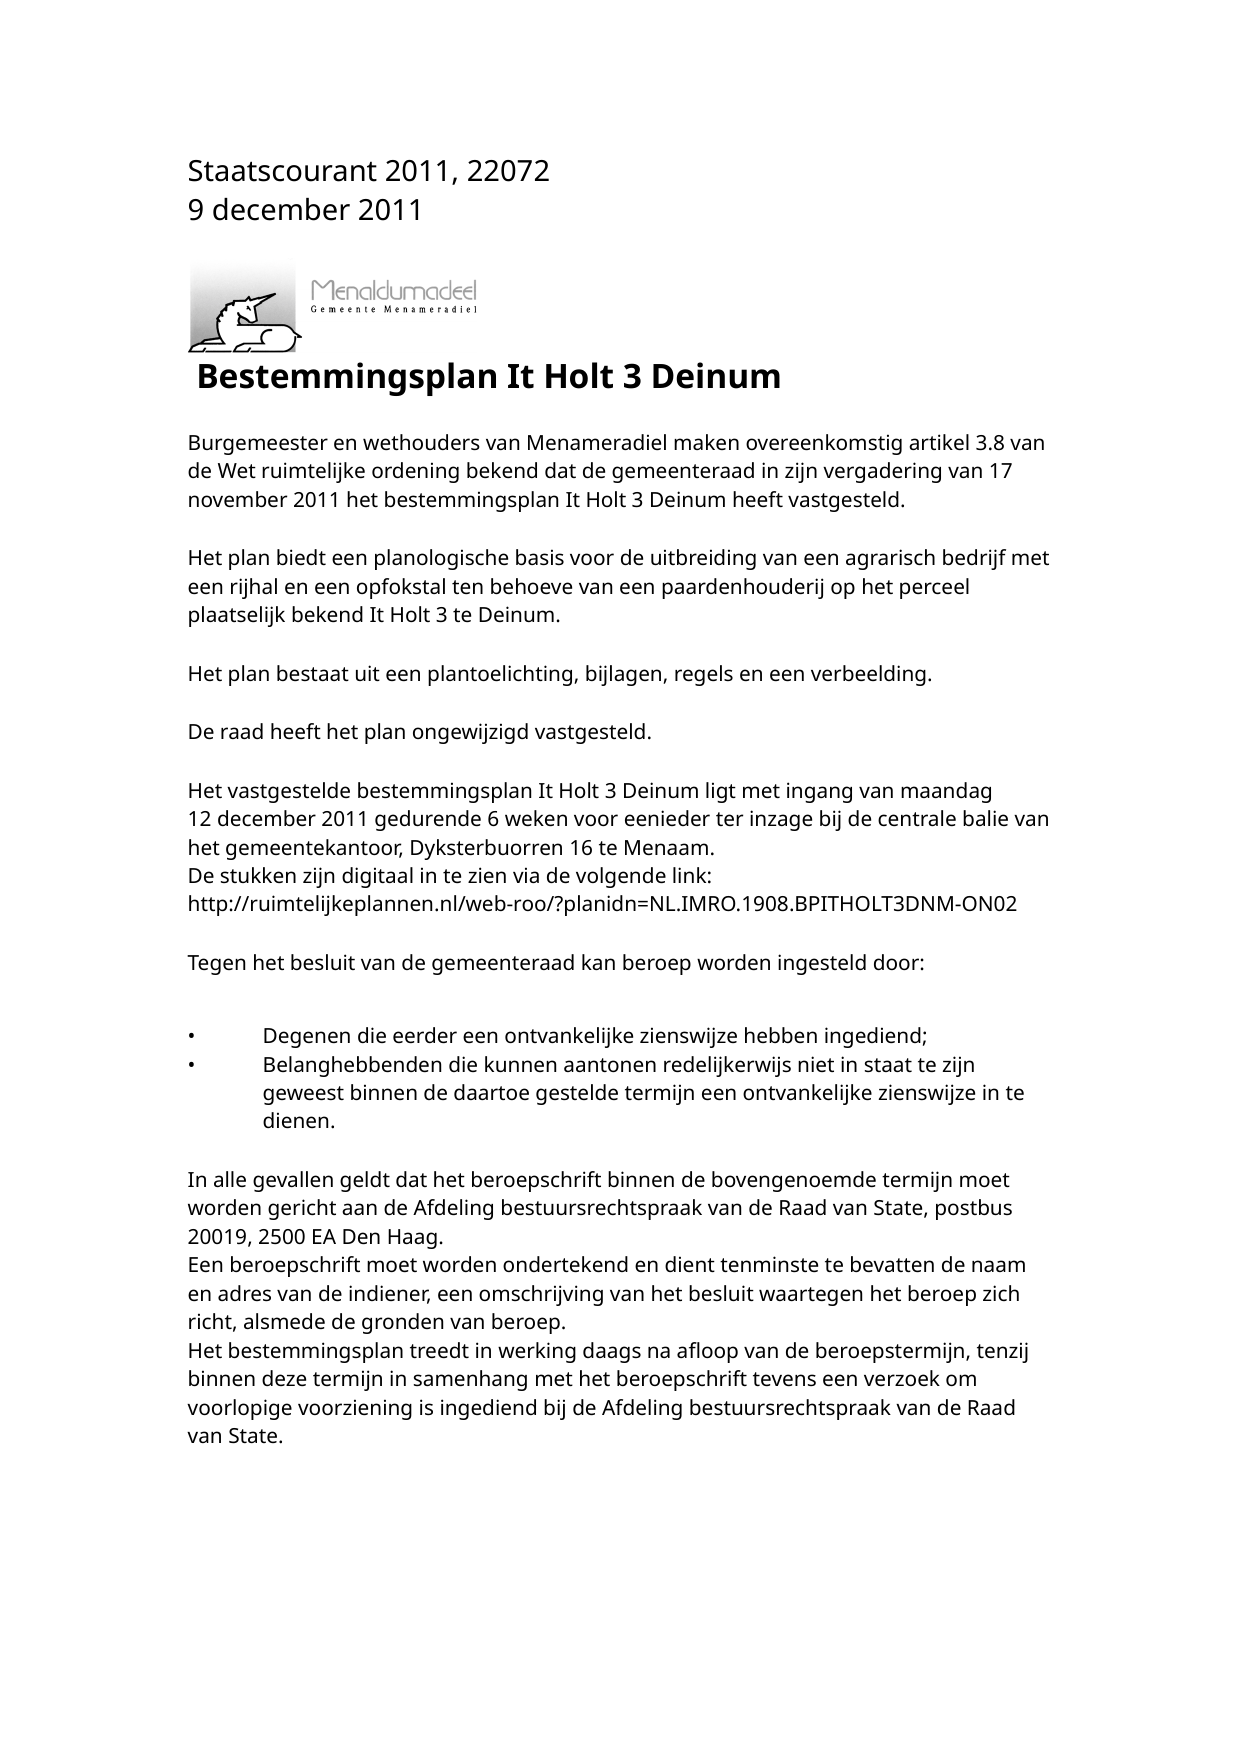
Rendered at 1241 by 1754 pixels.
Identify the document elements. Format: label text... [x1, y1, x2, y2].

text Het plan bestaat uit een plantoelichting, bijlagen, regels en een verbeelding. [187, 659, 1053, 687]
text De raad heeft het plan ongewijzigd vastgesteld. [187, 717, 1053, 746]
text Het vastgestelde bestemmingsplan It Holt 3 Deinum ligt met ingang van maandag 12 december 2011 gedurende 6 weken voor eenieder ter inzage bij de centrale balie van het gemeentekantoor, Dyksterbuorren 16 te Menaam. [187, 776, 1053, 861]
picture [187, 258, 477, 353]
text Tegen het besluit van de gemeenteraad kan beroep worden ingesteld door: [187, 948, 1053, 976]
text Een beroepschrift moet worden ondertekend en dient tenminste te bevatten de naam en adres van de indiener, een omschrijving van het besluit waartegen het beroep zich richt, alsmede de gronden van beroep. [187, 1250, 1053, 1336]
list Belanghebbenden die kunnen aantonen redelijkerwijs niet in staat te zijn geweest binnen de daartoe gestelde termijn een ontvankelijke zienswijze in te dienen. [187, 1050, 1053, 1135]
text Staatscourant 2011, 22072 [187, 150, 1053, 190]
text De stukken zijn digitaal in te zien via de volgende link: [187, 861, 1053, 889]
text http://ruimtelijkeplannen.nl/web-roo/?planidn=NL.IMRO.1908.BPITHOLT3DNM-ON02 [187, 889, 1053, 918]
text In alle gevallen geldt dat het beroepschrift binnen de bovengenoemde termijn moet worden gericht aan de Afdeling bestuursrechtspraak van de Raad van State, postbus 20019, 2500 EA Den Haag. [187, 1165, 1053, 1250]
subtitle Bestemmingsplan It Holt 3 Deinum [187, 271, 1053, 398]
text 9 december 2011 [187, 190, 1053, 229]
text Burgemeester en wethouders van Menameradiel maken overeenkomstig artikel 3.8 van de Wet ruimtelijke ordening bekend dat de gemeenteraad in zijn vergadering van 17 november 2011 het bestemmingsplan It Holt 3 Deinum heeft vastgesteld. [187, 428, 1053, 513]
text Het plan biedt een planologische basis voor de uitbreiding van een agrarisch bedrijf met een rijhal en een opfokstal ten behoeve van een paardenhouderij op het perceel plaatselijk bekend It Holt 3 te Deinum. [187, 543, 1053, 629]
text Het bestemmingsplan treedt in werking daags na afloop van de beroepstermijn, tenzij binnen deze termijn in samenhang met het beroepschrift tevens een verzoek om voorlopige voorziening is ingediend bij de Afdeling bestuursrechtspraak van de Raad van State. [187, 1336, 1053, 1449]
list Degenen die eerder een ontvankelijke zienswijze hebben ingediend; [187, 1021, 1053, 1050]
